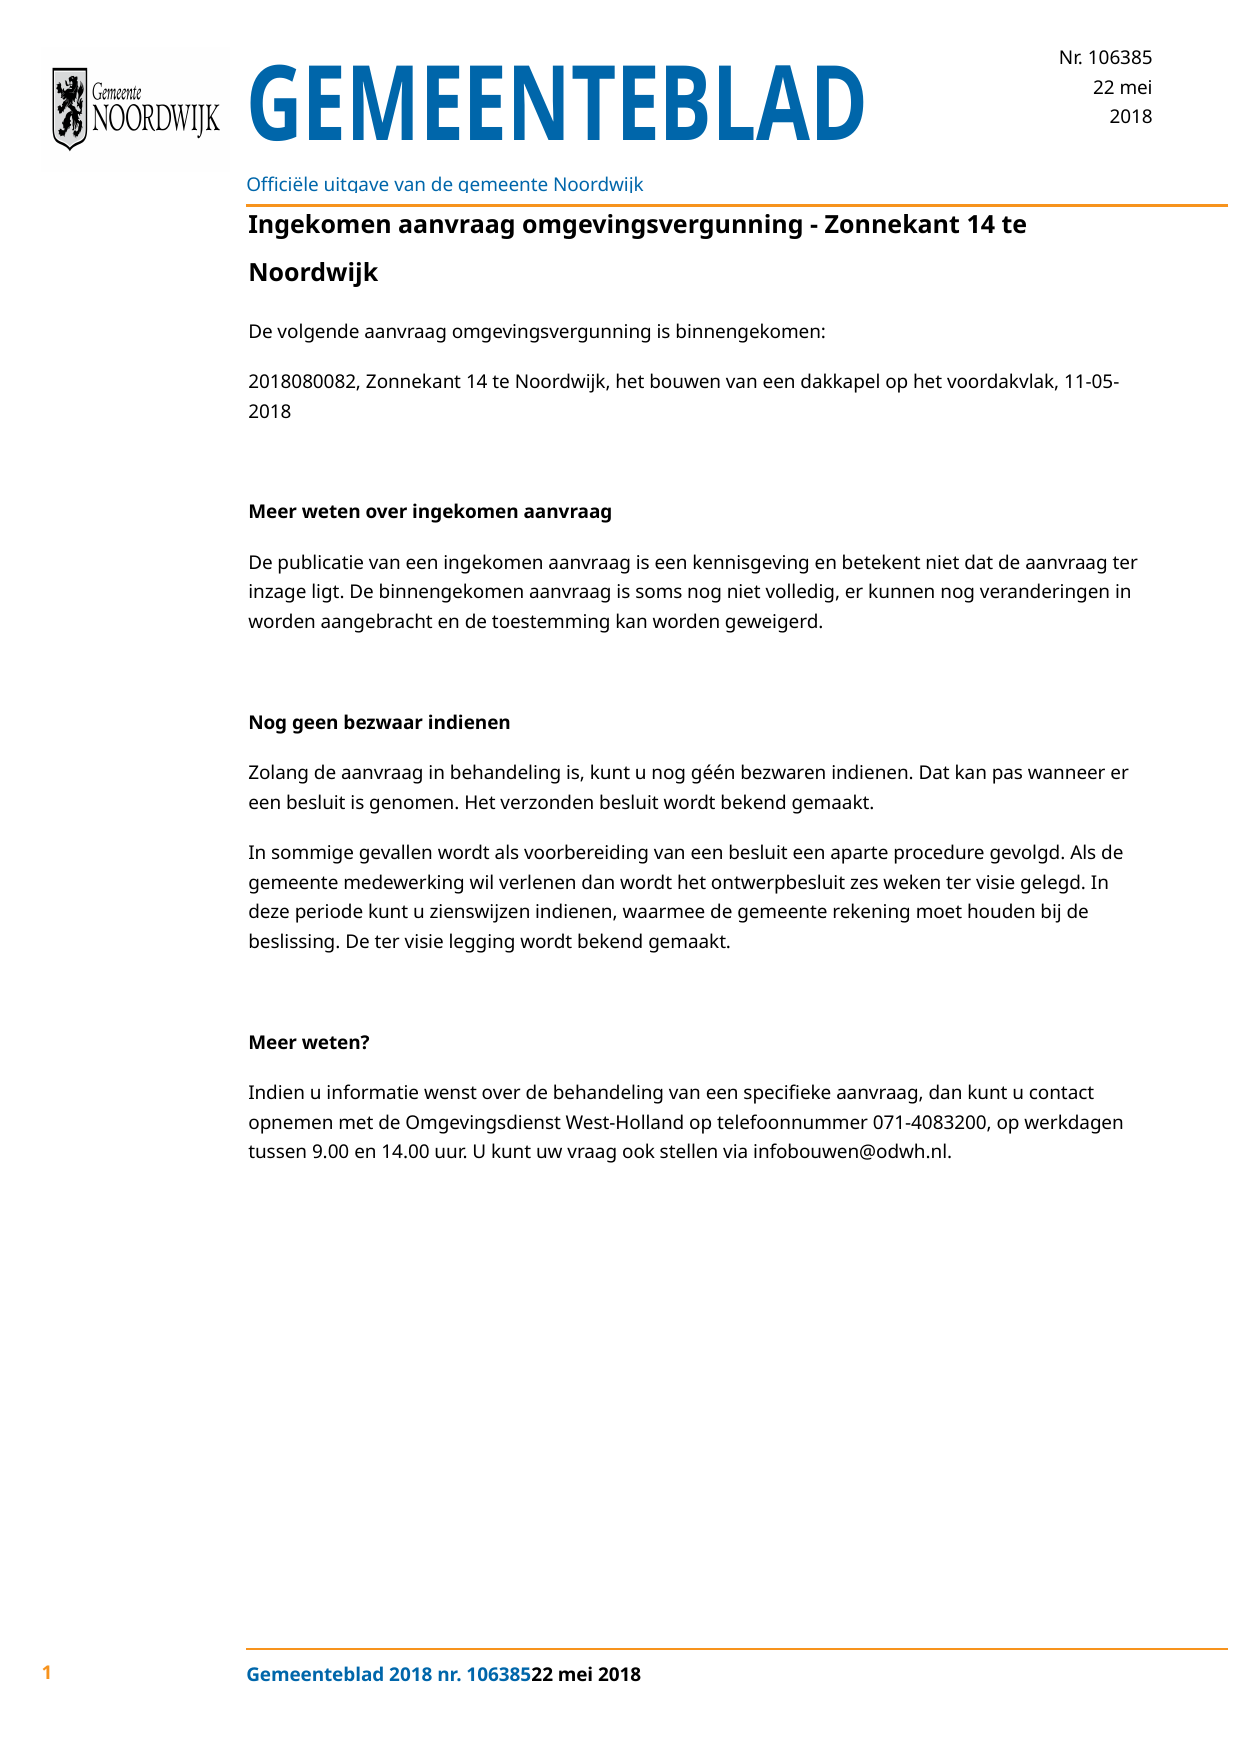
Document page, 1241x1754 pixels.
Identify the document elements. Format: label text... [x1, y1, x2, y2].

text Zolang de aanvraag in behandeling is, kunt u nog géén bezwaren indienen. Dat kan pas wanneer er een besluit is genomen. Het verzonden besluit wordt bekend gemaakt. [248, 759, 1152, 815]
text Indien u informatie wenst over de behandeling van een specifieke aanvraag, dan kunt u contact opnemen met de Omgevingsdienst West-Holland op telefoonnummer 071-4083200, op werkdagen tussen 9.00 en 14.00 uur. U kunt uw vraag ook stellen via infobouwen@odwh.nl. [248, 1079, 1152, 1164]
text De publicatie van een ingekomen aanvraag is een kennisgeving en betekent niet dat de aanvraag ter inzage ligt. De binnengekomen aanvraag is soms nog niet volledig, er kunnen nog veranderingen in worden aangebracht en de toestemming kan worden geweigerd. [248, 549, 1152, 634]
text Nog geen bezwaar indienen [248, 709, 1152, 735]
text Meer weten over ingekomen aanvraag [248, 499, 1152, 524]
text Ingekomen aanvraag omgevingsvergunning - Zonnekant 14 te Noordwijk [248, 207, 1152, 288]
text De volgende aanvraag omgevingsvergunning is binnengekomen: [248, 318, 1152, 344]
text In sommige gevallen wordt als voorbereiding van een besluit een aparte procedure gevolgd. Als de gemeente medewerking wil verlenen dan wordt het ontwerpbesluit zes weken ter visie gelegd. In deze periode kunt u zienswijzen indienen, waarmee de gemeente rekening moet houden bij de beslissing. De ter visie legging wordt bekend gemaakt. [248, 839, 1152, 954]
picture [41, 47, 231, 172]
text Meer weten? [248, 1029, 1152, 1055]
text 2018080082, Zonnekant 14 te Noordwijk, het bouwen van een dakkapel op het voordakvlak, 11-05-2018 [248, 368, 1152, 424]
